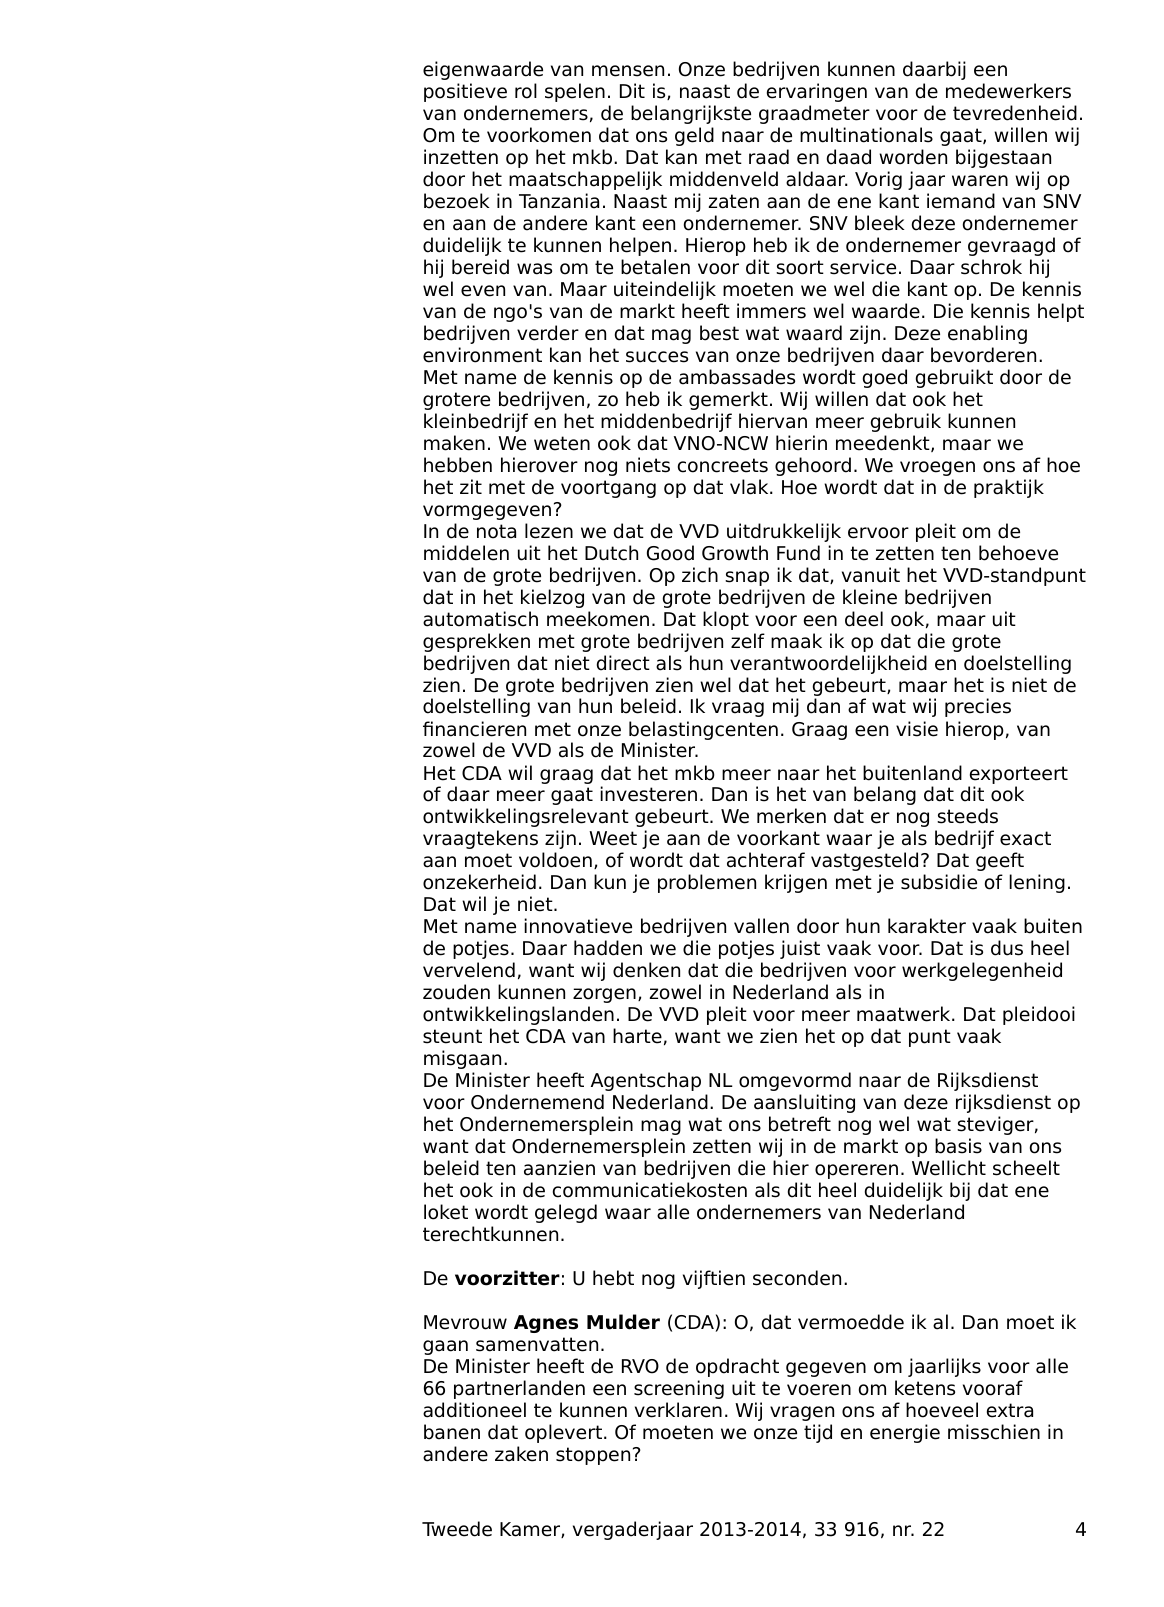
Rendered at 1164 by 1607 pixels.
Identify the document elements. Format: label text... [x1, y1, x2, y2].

text Met name innovatieve bedrijven vallen door hun karakter vaak buiten de potjes. Daar hadden we die potjes juist vaak voor. Dat is dus heel vervelend, want wij denken dat die bedrijven voor werkgelegenheid zouden kunnen zorgen, zowel in Nederland als in ontwikkelingslanden. De VVD pleit voor meer maatwerk. Dat pleidooi steunt het CDA van harte, want we zien het op dat punt vaak misgaan. [422, 916, 1087, 1070]
text Met name de kennis op de ambassades wordt goed gebruikt door de grotere bedrijven, zo heb ik gemerkt. Wij willen dat ook het kleinbedrijf en het middenbedrijf hiervan meer gebruik kunnen maken. We weten ook dat VNO-NCW hierin meedenkt, maar we hebben hierover nog niets concreets gehoord. We vroegen ons af hoe het zit met de voortgang op dat vlak. Hoe wordt dat in de praktijk vormgegeven? [422, 367, 1087, 521]
text Het CDA wil graag dat het mkb meer naar het buitenland exporteert of daar meer gaat investeren. Dan is het van belang dat dit ook ontwikkelingsrelevant gebeurt. We merken dat er nog steeds vraagtekens zijn. Weet je aan de voorkant waar je als bedrijf exact aan moet voldoen, of wordt dat achteraf vastgesteld? Dat geeft onzekerheid. Dan kun je problemen krijgen met je subsidie of lening. Dat wil je niet. [422, 762, 1087, 916]
text De Minister heeft Agentschap NL omgevormd naar de Rijksdienst voor Ondernemend Nederland. De aansluiting van deze rijksdienst op het Ondernemersplein mag wat ons betreft nog wel wat steviger, want dat Ondernemersplein zetten wij in de markt op basis van ons beleid ten aanzien van bedrijven die hier opereren. Wellicht scheelt het ook in de communicatiekosten als dit heel duidelijk bij dat ene loket wordt gelegd waar alle ondernemers van Nederland terechtkunnen. [422, 1070, 1087, 1246]
text In de nota lezen we dat de VVD uitdrukkelijk ervoor pleit om de middelen uit het Dutch Good Growth Fund in te zetten ten behoeve van de grote bedrijven. Op zich snap ik dat, vanuit het VVD-standpunt dat in het kielzog van de grote bedrijven de kleine bedrijven automatisch meekomen. Dat klopt voor een deel ook, maar uit gesprekken met grote bedrijven zelf maak ik op dat die grote bedrijven dat niet direct als hun verantwoordelijkheid en doelstelling zien. De grote bedrijven zien wel dat het gebeurt, maar het is niet de doelstelling van hun beleid. Ik vraag mij dan af wat wij precies financieren met onze belastingcenten. Graag een visie hierop, van zowel de VVD als de Minister. [422, 521, 1087, 762]
text eigenwaarde van mensen. Onze bedrijven kunnen daarbij een positieve rol spelen. Dit is, naast de ervaringen van de medewerkers van ondernemers, de belangrijkste graadmeter voor de tevredenheid. [422, 59, 1087, 125]
text De voorzitter: U hebt nog vijftien seconden. [422, 1268, 1087, 1290]
text De Minister heeft de RVO de opdracht gegeven om jaarlijks voor alle 66 partnerlanden een screening uit te voeren om ketens vooraf additioneel te kunnen verklaren. Wij vragen ons af hoeveel extra banen dat oplevert. Of moeten we onze tijd en energie misschien in andere zaken stoppen? [422, 1356, 1087, 1466]
text Mevrouw Agnes Mulder (CDA): O, dat vermoedde ik al. Dan moet ik gaan samenvatten. [422, 1312, 1087, 1356]
text Om te voorkomen dat ons geld naar de multinationals gaat, willen wij inzetten op het mkb. Dat kan met raad en daad worden bijgestaan door het maatschappelijk middenveld aldaar. Vorig jaar waren wij op bezoek in Tanzania. Naast mij zaten aan de ene kant iemand van SNV en aan de andere kant een ondernemer. SNV bleek deze ondernemer duidelijk te kunnen helpen. Hierop heb ik de ondernemer gevraagd of hij bereid was om te betalen voor dit soort service. Daar schrok hij wel even van. Maar uiteindelijk moeten we wel die kant op. De kennis van de ngo's van de markt heeft immers wel waarde. Die kennis helpt bedrijven verder en dat mag best wat waard zijn. Deze enabling environment kan het succes van onze bedrijven daar bevorderen. [422, 125, 1087, 367]
